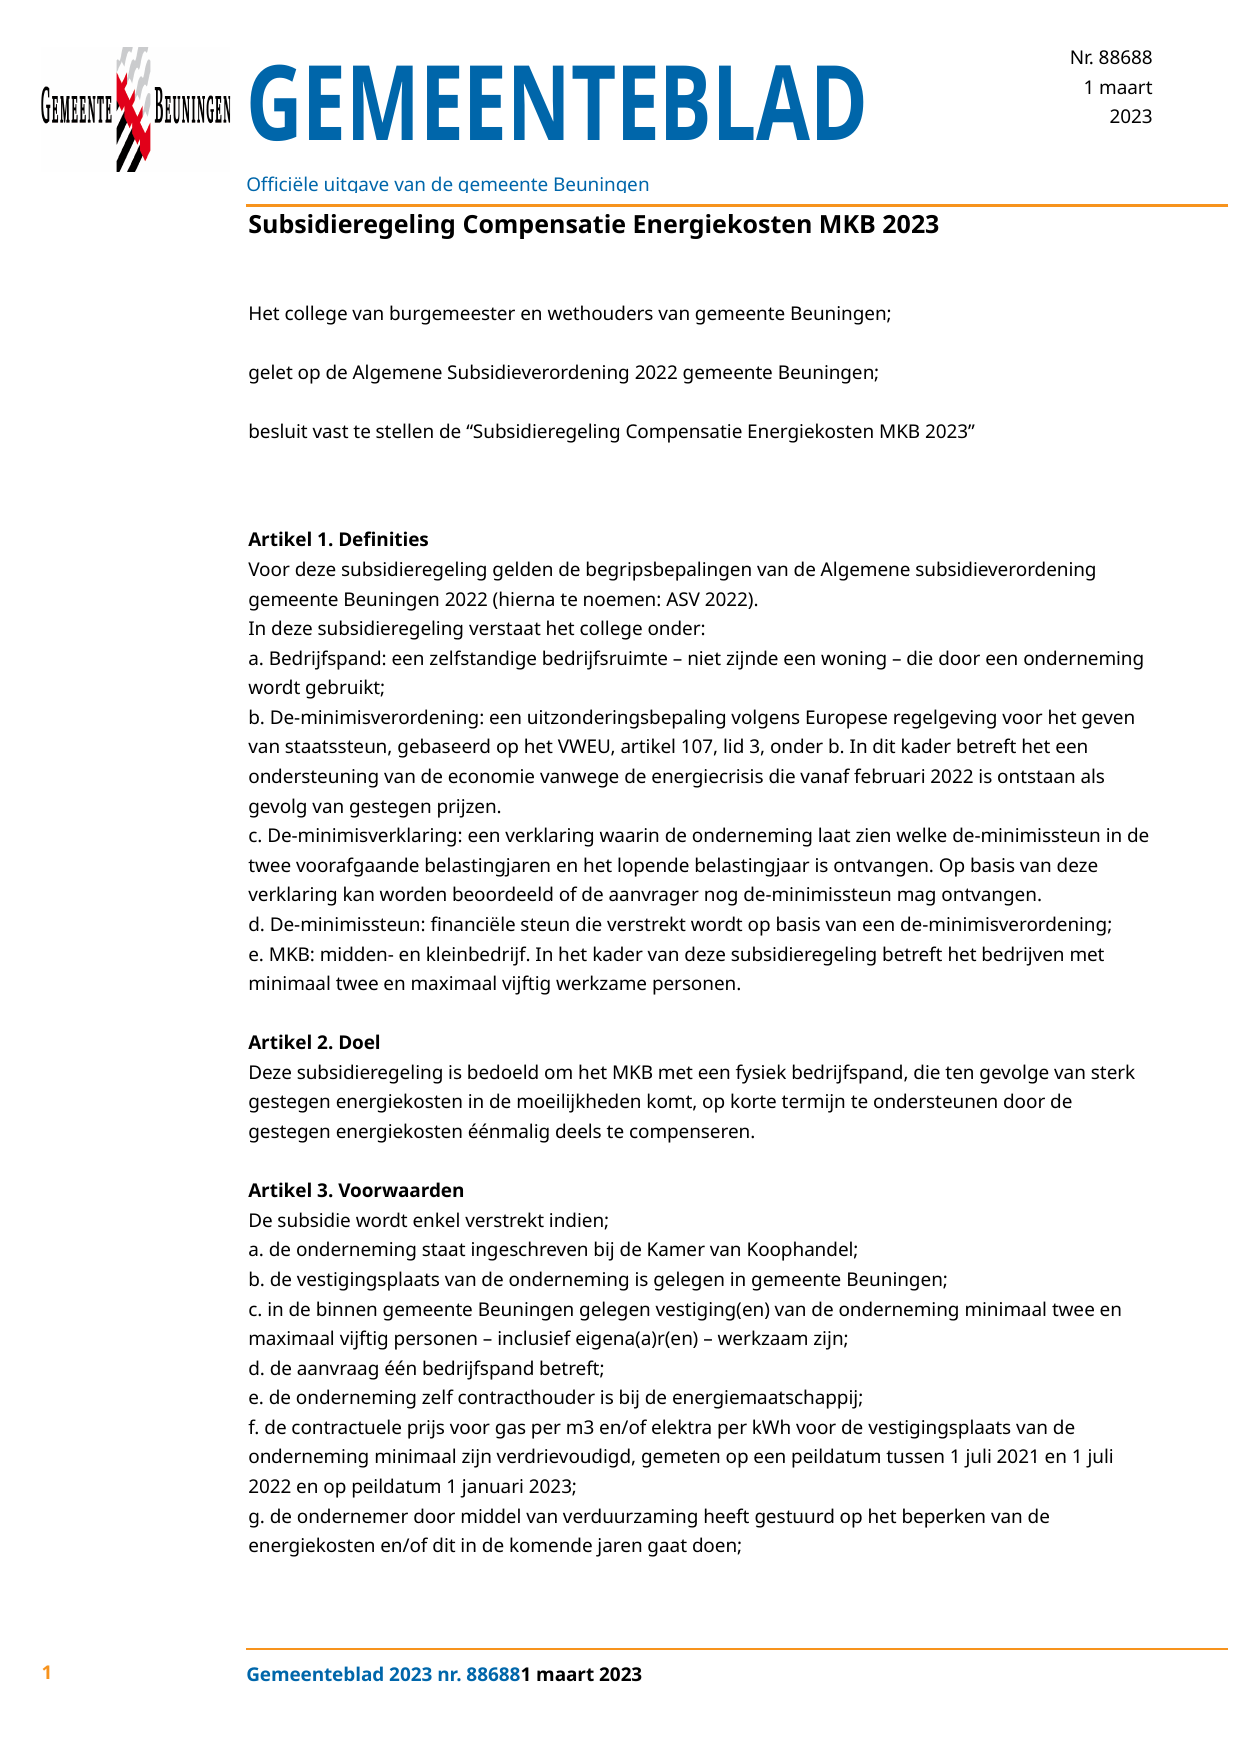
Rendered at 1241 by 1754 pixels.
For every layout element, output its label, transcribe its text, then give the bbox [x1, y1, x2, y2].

text a. de onderneming staat ingeschreven bij de Kamer van Koophandel; [248, 1237, 1152, 1262]
picture [41, 47, 231, 172]
text e. MKB: midden- en kleinbedrijf. In het kader van deze subsidieregeling betreft het bedrijven met minimaal twee en maximaal vijftig werkzame personen. [248, 941, 1152, 996]
text Artikel 1. Definities [248, 527, 1152, 552]
text besluit vast te stellen de “Subsidieregeling Compensatie Energiekosten MKB 2023” [248, 418, 1152, 444]
text Artikel 2. Doel [248, 1029, 1152, 1055]
text c. in de binnen gemeente Beuningen gelegen vestiging(en) van de onderneming minimaal twee en maximaal vijftig personen – inclusief eigena(a)r(en) – werkzaam zijn; [248, 1296, 1152, 1351]
text d. de aanvraag één bedrijfspand betreft; [248, 1355, 1152, 1381]
text Voor deze subsidieregeling gelden de begripsbepalingen van de Algemene subsidieverordening gemeente Beuningen 2022 (hierna te noemen: ASV 2022). [248, 556, 1152, 612]
text Artikel 3. Voorwaarden [248, 1177, 1152, 1203]
text Subsidieregeling Compensatie Energiekosten MKB 2023 [248, 207, 1152, 241]
text c. De-minimisverklaring: een verklaring waarin de onderneming laat zien welke de-minimissteun in de twee voorafgaande belastingjaren en het lopende belastingjaar is ontvangen. Op basis van deze verklaring kan worden beoordeeld of de aanvrager nog de-minimissteun mag ontvangen. [248, 822, 1152, 907]
text e. de onderneming zelf contracthouder is bij de energiemaatschappij; [248, 1384, 1152, 1410]
text In deze subsidieregeling verstaat het college onder: [248, 615, 1152, 641]
text d. De-minimissteun: financiële steun die verstrekt wordt op basis van een de-minimisverordening; [248, 911, 1152, 937]
text Deze subsidieregeling is bedoeld om het MKB met een fysiek bedrijfspand, die ten gevolge van sterk gestegen energiekosten in de moeilijkheden komt, op korte termijn te ondersteunen door de gestegen energiekosten éénmalig deels te compenseren. [248, 1059, 1152, 1144]
text g. de ondernemer door middel van verduurzaming heeft gestuurd op het beperken van de energiekosten en/of dit in de komende jaren gaat doen; [248, 1503, 1152, 1558]
text De subsidie wordt enkel verstrekt indien; [248, 1207, 1152, 1233]
text a. Bedrijfspand: een zelfstandige bedrijfsruimte – niet zijnde een woning – die door een onderneming wordt gebruikt; [248, 645, 1152, 700]
text f. de contractuele prijs voor gas per m3 en/of elektra per kWh voor de vestigingsplaats van de onderneming minimaal zijn verdrievoudigd, gemeten op een peildatum tussen 1 juli 2021 en 1 juli 2022 en op peildatum 1 januari 2023; [248, 1414, 1152, 1499]
text gelet op de Algemene Subsidieverordening 2022 gemeente Beuningen; [248, 359, 1152, 385]
text Het college van burgemeester en wethouders van gemeente Beuningen; [248, 300, 1152, 326]
text b. De-minimisverordening: een uitzonderingsbepaling volgens Europese regelgeving voor het geven van staatssteun, gebaseerd op het VWEU, artikel 107, lid 3, onder b. In dit kader betreft het een ondersteuning van de economie vanwege de energiecrisis die vanaf februari 2022 is ontstaan als gevolg van gestegen prijzen. [248, 704, 1152, 819]
text b. de vestigingsplaats van de onderneming is gelegen in gemeente Beuningen; [248, 1266, 1152, 1292]
